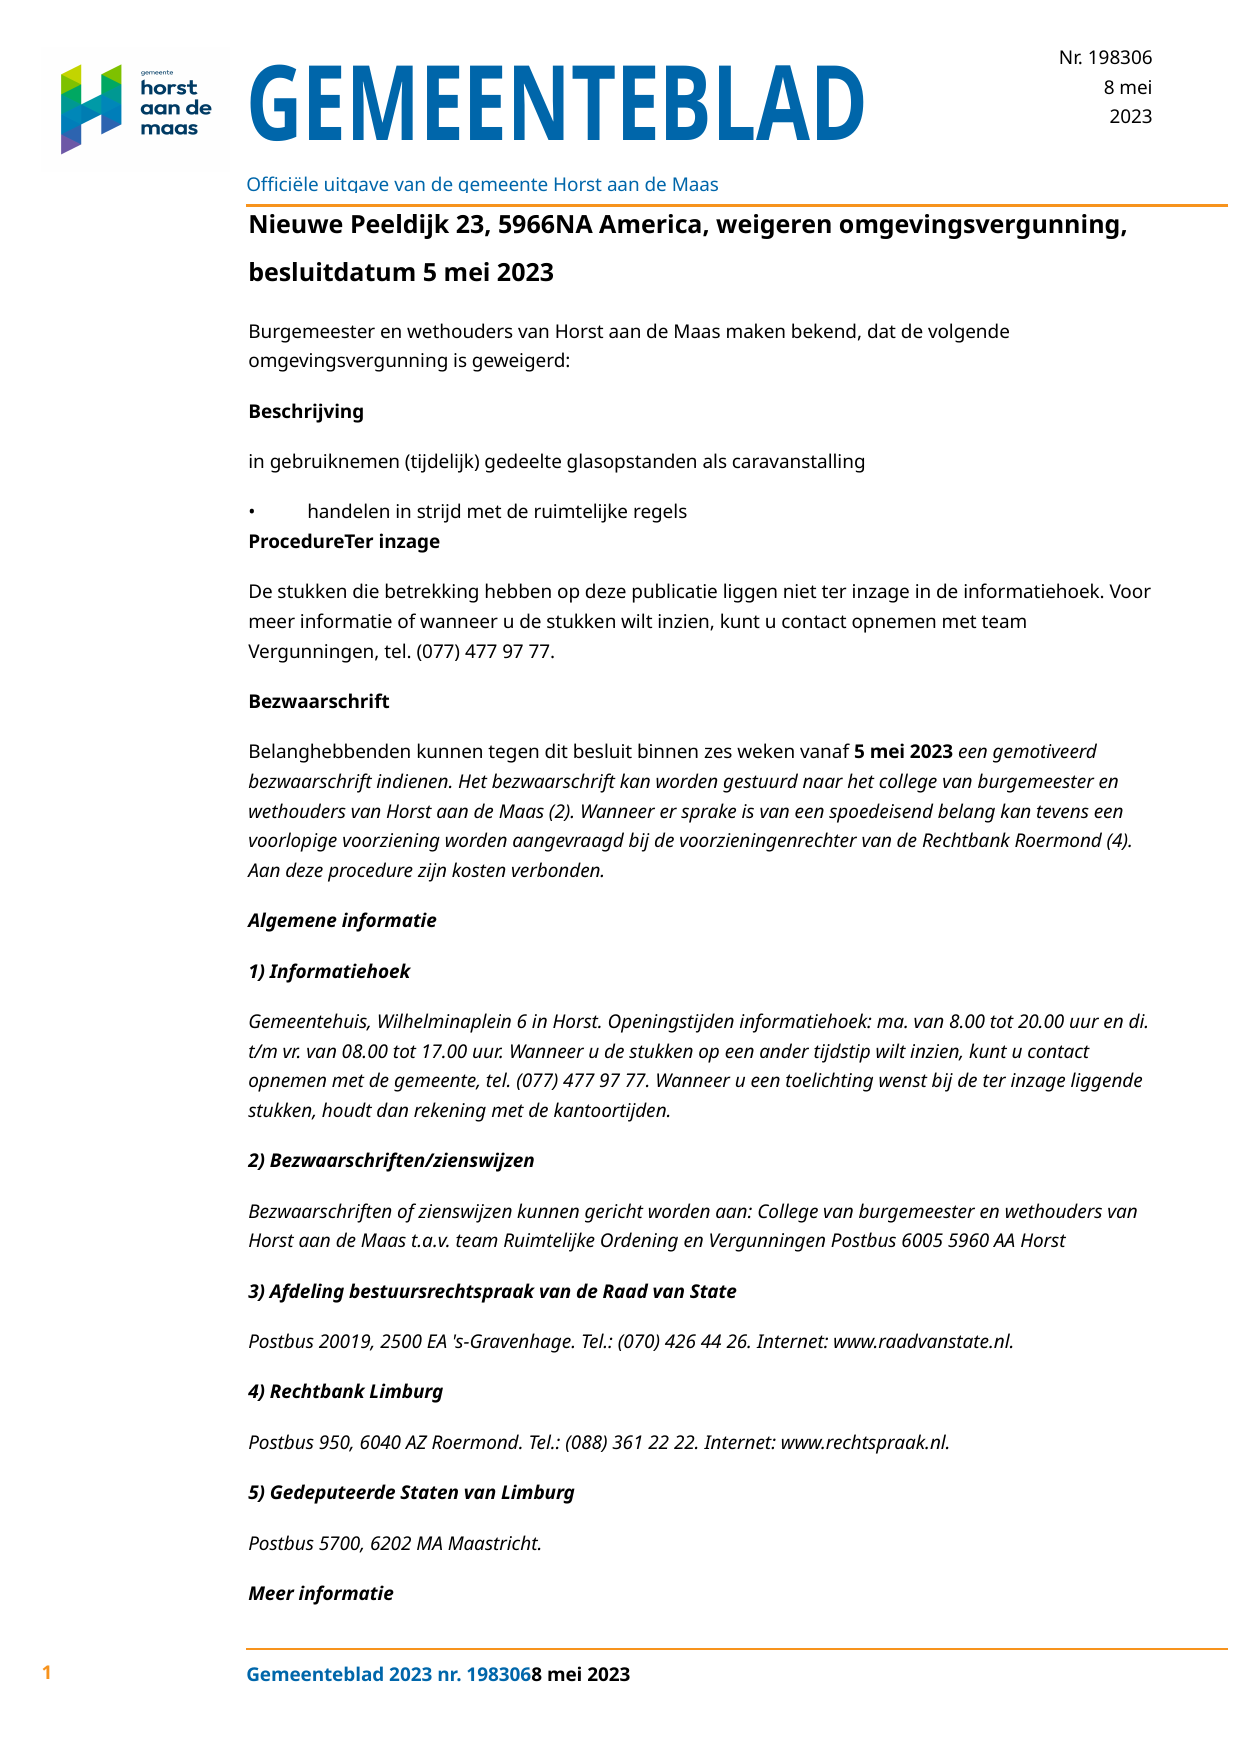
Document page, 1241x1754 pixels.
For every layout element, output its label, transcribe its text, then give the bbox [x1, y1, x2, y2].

text Nieuwe Peeldijk 23, 5966NA America, weigeren omgevingsvergunning, besluitdatum 5 mei 2023 [248, 207, 1152, 288]
text Gemeentehuis, Wilhelminaplein 6 in Horst. Openingstijden informatiehoek: ma. van 8.00 tot 20.00 uur en di. t/m vr. van 08.00 tot 17.00 uur. Wanneer u de stukken op een ander tijdstip wilt inzien, kunt u contact opnemen met de gemeente, tel. (077) 477 97 77. Wanneer u een toelichting wenst bij de ter inzage liggende stukken, houdt dan rekening met de kantoortijden. [248, 1008, 1152, 1123]
text Belanghebbenden kunnen tegen dit besluit binnen zes weken vanaf 5 mei 2023 een gemotiveerd bezwaarschrift indienen. Het bezwaarschrift kan worden gestuurd naar het college van burgemeester en wethouders van Horst aan de Maas (2). Wanneer er sprake is van een spoedeisend belang kan tevens een voorlopige voorziening worden aangevraagd bij de voorzieningenrechter van de Rechtbank Roermond (4). Aan deze procedure zijn kosten verbonden. [248, 739, 1152, 883]
text 4) Rechtbank Limburg [248, 1379, 1152, 1404]
text De stukken die betrekking hebben op deze publicatie liggen niet ter inzage in de informatiehoek. Voor meer informatie of wanneer u de stukken wilt inzien, kunt u contact opnemen met team Vergunningen, tel. (077) 477 97 77. [248, 579, 1152, 664]
text 5) Gedeputeerde Staten van Limburg [248, 1479, 1152, 1505]
picture [41, 47, 231, 172]
text Beschrijving [248, 398, 1152, 424]
text Meer informatie [248, 1580, 1152, 1606]
list handelen in strijd met de ruimtelijke regels [248, 499, 1152, 524]
text Postbus 20019, 2500 EA 's-Gravenhage. Tel.: (070) 426 44 26. Internet: www.raadvanstate.nl. [248, 1328, 1152, 1354]
text 2) Bezwaarschriften/zienswijzen [248, 1147, 1152, 1173]
text 1) Informatiehoek [248, 958, 1152, 984]
text Burgemeester en wethouders van Horst aan de Maas maken bekend, dat de volgende omgevingsvergunning is geweigerd: [248, 318, 1152, 373]
text ProcedureTer inzage [248, 528, 1152, 554]
text Postbus 950, 6040 AZ Roermond. Tel.: (088) 361 22 22. Internet: www.rechtspraak.nl. [248, 1429, 1152, 1455]
text Bezwaarschriften of zienswijzen kunnen gericht worden aan: College van burgemeester en wethouders van Horst aan de Maas t.a.v. team Ruimtelijke Ordening en Vergunningen Postbus 6005 5960 AA Horst [248, 1198, 1152, 1253]
text Postbus 5700, 6202 MA Maastricht. [248, 1530, 1152, 1556]
text Bezwaarschrift [248, 688, 1152, 714]
text 3) Afdeling bestuursrechtspraak van de Raad van State [248, 1278, 1152, 1304]
text Algemene informatie [248, 907, 1152, 933]
text in gebruiknemen (tijdelijk) gedeelte glasopstanden als caravanstalling [248, 448, 1152, 474]
